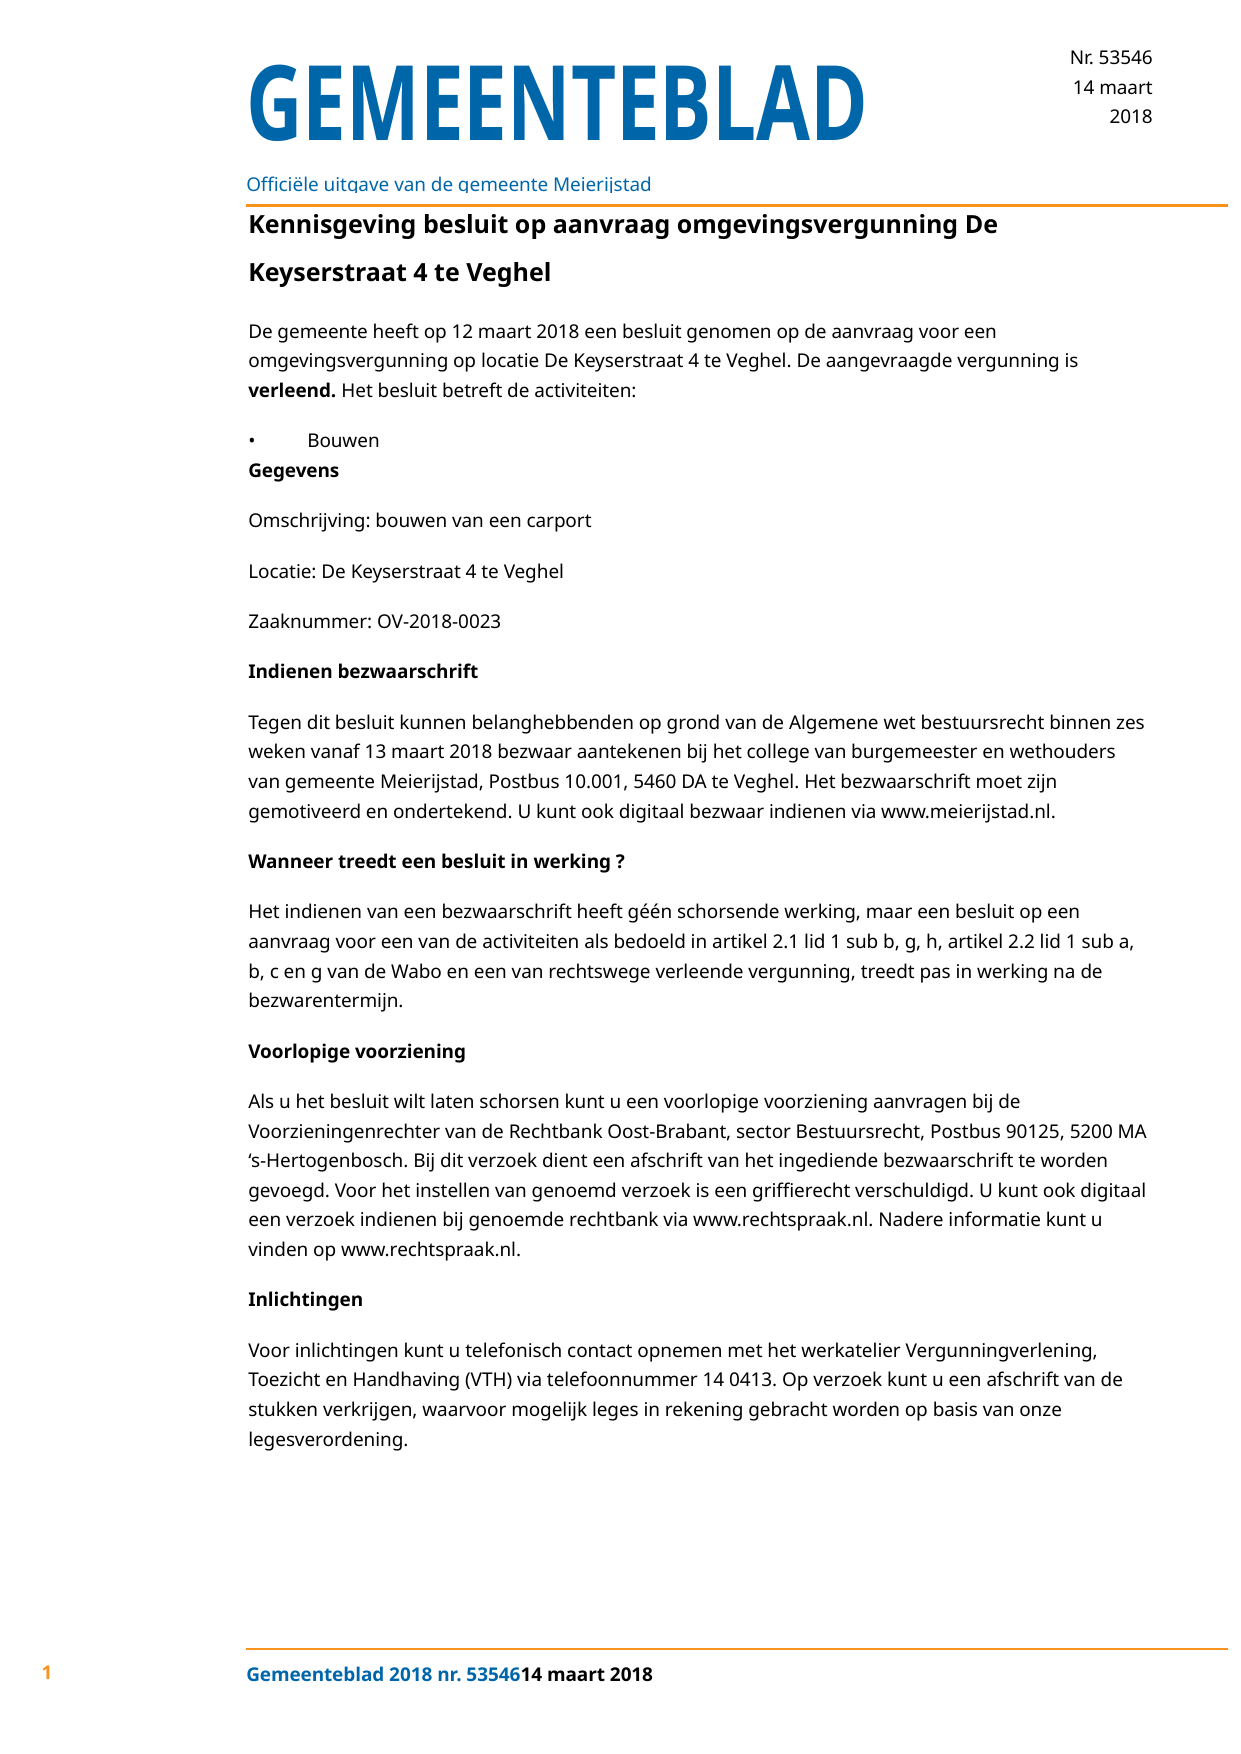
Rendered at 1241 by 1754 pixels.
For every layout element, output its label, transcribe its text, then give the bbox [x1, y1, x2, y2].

text Omschrijving: bouwen van een carport [248, 507, 1152, 533]
text Het indienen van een bezwaarschrift heeft géén schorsende werking, maar een besluit op een aanvraag voor een van de activiteiten als bedoeld in artikel 2.1 lid 1 sub b, g, h, artikel 2.2 lid 1 sub a, b, c en g van de Wabo en een van rechtswege verleende vergunning, treedt pas in werking na de bezwarentermijn. [248, 899, 1152, 1013]
text Voor inlichtingen kunt u telefonisch contact opnemen met het werkatelier Vergunningverlening, Toezicht en Handhaving (VTH) via telefoonnummer 14 0413. Op verzoek kunt u een afschrift van de stukken verkrijgen, waarvoor mogelijk leges in rekening gebracht worden op basis van onze legesverordening. [248, 1337, 1152, 1452]
text Wanneer treedt een besluit in werking ? [248, 848, 1152, 874]
picture [41, 47, 231, 172]
text Als u het besluit wilt laten schorsen kunt u een voorlopige voorziening aanvragen bij de Voorzieningenrechter van de Rechtbank Oost-Brabant, sector Bestuursrecht, Postbus 90125, 5200 MA ‘s-Hertogenbosch. Bij dit verzoek dient een afschrift van het ingediende bezwaarschrift te worden gevoegd. Voor het instellen van genoemd verzoek is een griffierecht verschuldigd. U kunt ook digitaal een verzoek indienen bij genoemde rechtbank via www.rechtspraak.nl. Nadere informatie kunt u vinden op www.rechtspraak.nl. [248, 1088, 1152, 1262]
text Locatie: De Keyserstraat 4 te Veghel [248, 558, 1152, 584]
text Voorlopige voorziening [248, 1038, 1152, 1064]
text Kennisgeving besluit op aanvraag omgevingsvergunning De Keyserstraat 4 te Veghel [248, 207, 1152, 288]
text De gemeente heeft op 12 maart 2018 een besluit genomen op de aanvraag voor een omgevingsvergunning op locatie De Keyserstraat 4 te Veghel. De aangevraagde vergunning is verleend. Het besluit betreft de activiteiten: [248, 318, 1152, 403]
list Bouwen [248, 427, 1152, 453]
text Zaaknummer: OV-2018-0023 [248, 608, 1152, 634]
text Gegevens [248, 457, 1152, 483]
text Tegen dit besluit kunnen belanghebbenden op grond van de Algemene wet bestuursrecht binnen zes weken vanaf 13 maart 2018 bezwaar aantekenen bij het college van burgemeester en wethouders van gemeente Meierijstad, Postbus 10.001, 5460 DA te Veghel. Het bezwaarschrift moet zijn gemotiveerd en ondertekend. U kunt ook digitaal bezwaar indienen via www.meierijstad.nl. [248, 709, 1152, 824]
text Indienen bezwaarschrift [248, 659, 1152, 684]
text Inlichtingen [248, 1287, 1152, 1312]
